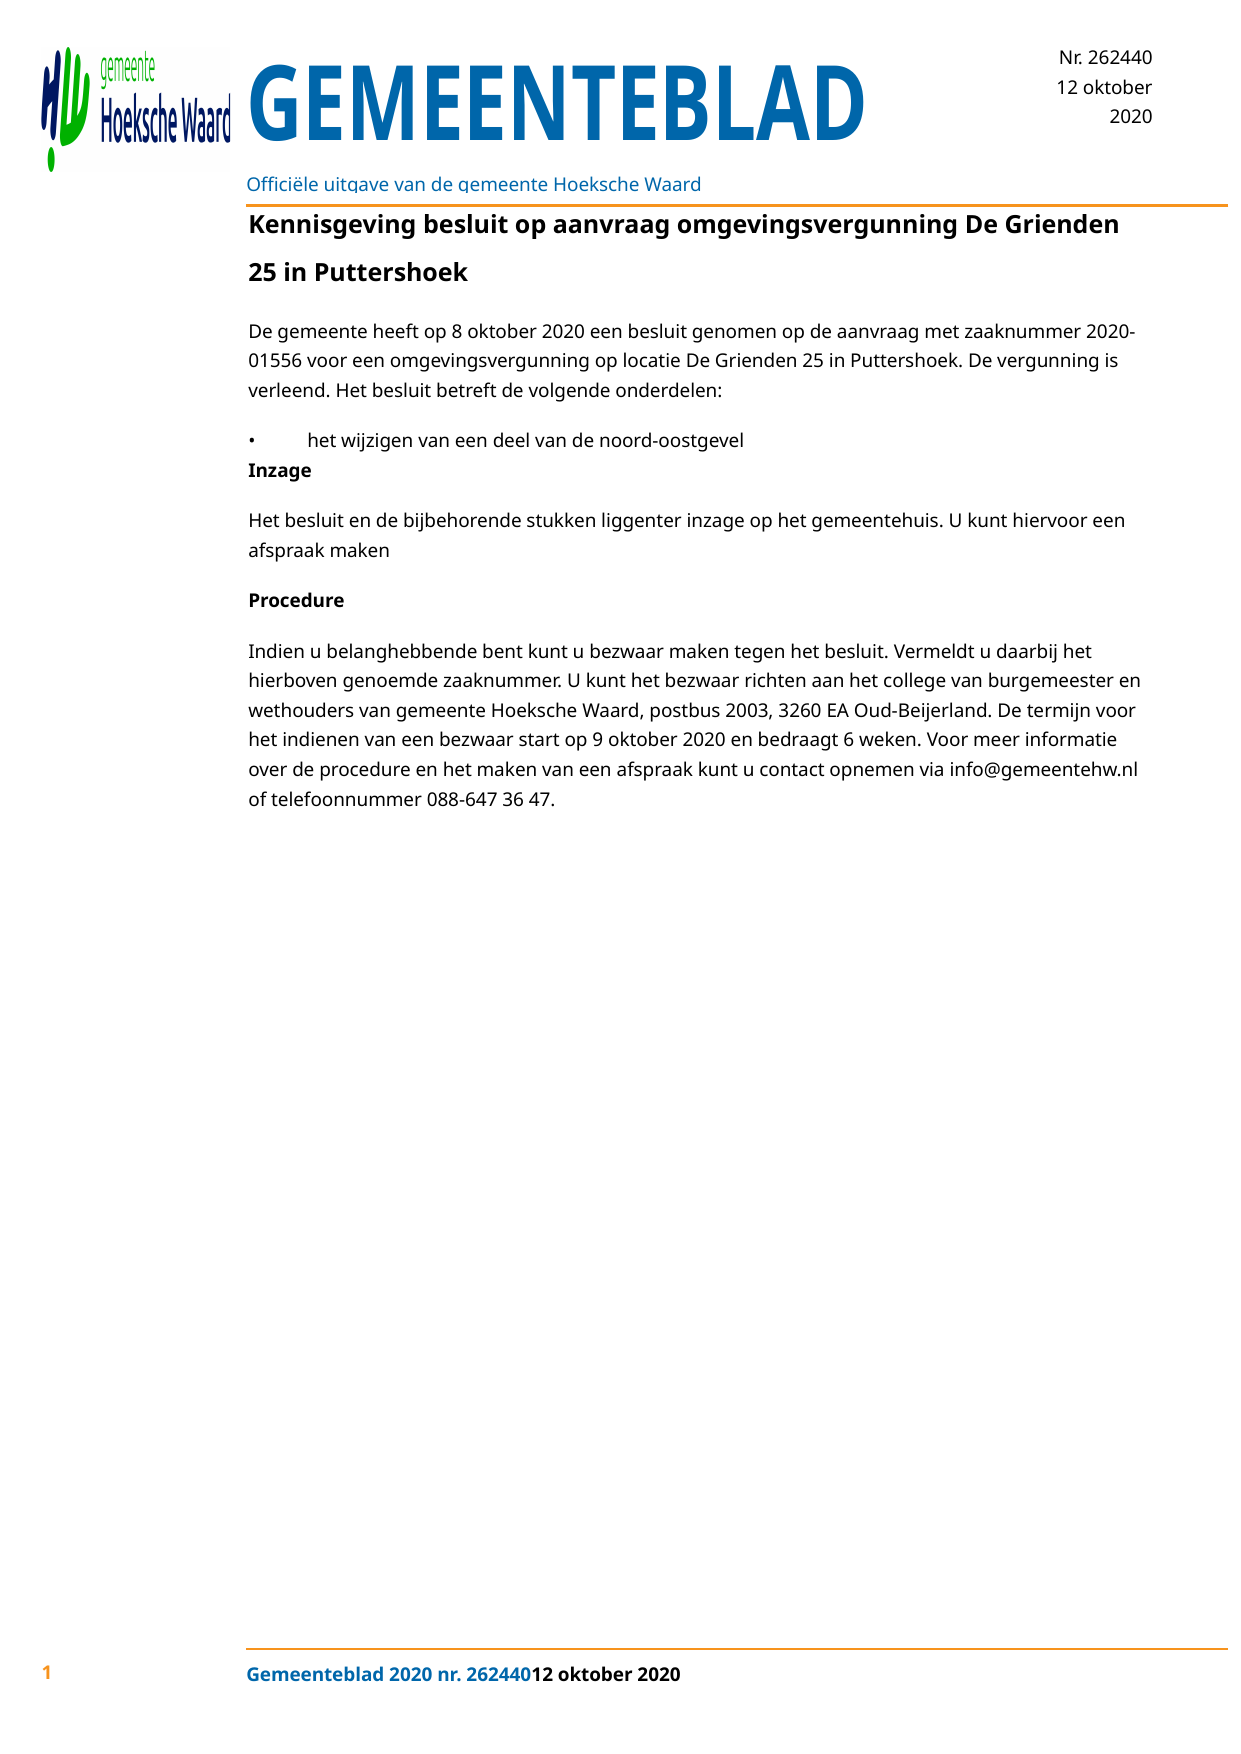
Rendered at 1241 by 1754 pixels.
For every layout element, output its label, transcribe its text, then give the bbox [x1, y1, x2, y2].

text De gemeente heeft op 8 oktober 2020 een besluit genomen op de aanvraag met zaaknummer 2020-01556 voor een omgevingsvergunning op locatie De Grienden 25 in Puttershoek. De vergunning is verleend. Het besluit betreft de volgende onderdelen: [248, 318, 1152, 403]
text Inzage [248, 457, 1152, 483]
text Procedure [248, 587, 1152, 613]
text Kennisgeving besluit op aanvraag omgevingsvergunning De Grienden 25 in Puttershoek [248, 207, 1152, 288]
list het wijzigen van een deel van de noord-oostgevel [248, 427, 1152, 453]
picture [41, 47, 231, 172]
text Het besluit en de bijbehorende stukken liggenter inzage op het gemeentehuis. U kunt hiervoor een afspraak maken [248, 507, 1152, 563]
text Indien u belanghebbende bent kunt u bezwaar maken tegen het besluit. Vermeldt u daarbij het hierboven genoemde zaaknummer. U kunt het bezwaar richten aan het college van burgemeester en wethouders van gemeente Hoeksche Waard, postbus 2003, 3260 EA Oud-Beijerland. De termijn voor het indienen van een bezwaar start op 9 oktober 2020 en bedraagt 6 weken. Voor meer informatie over de procedure en het maken van een afspraak kunt u contact opnemen via info@gemeentehw.nl of telefoonnummer 088-647 36 47. [248, 638, 1152, 812]
